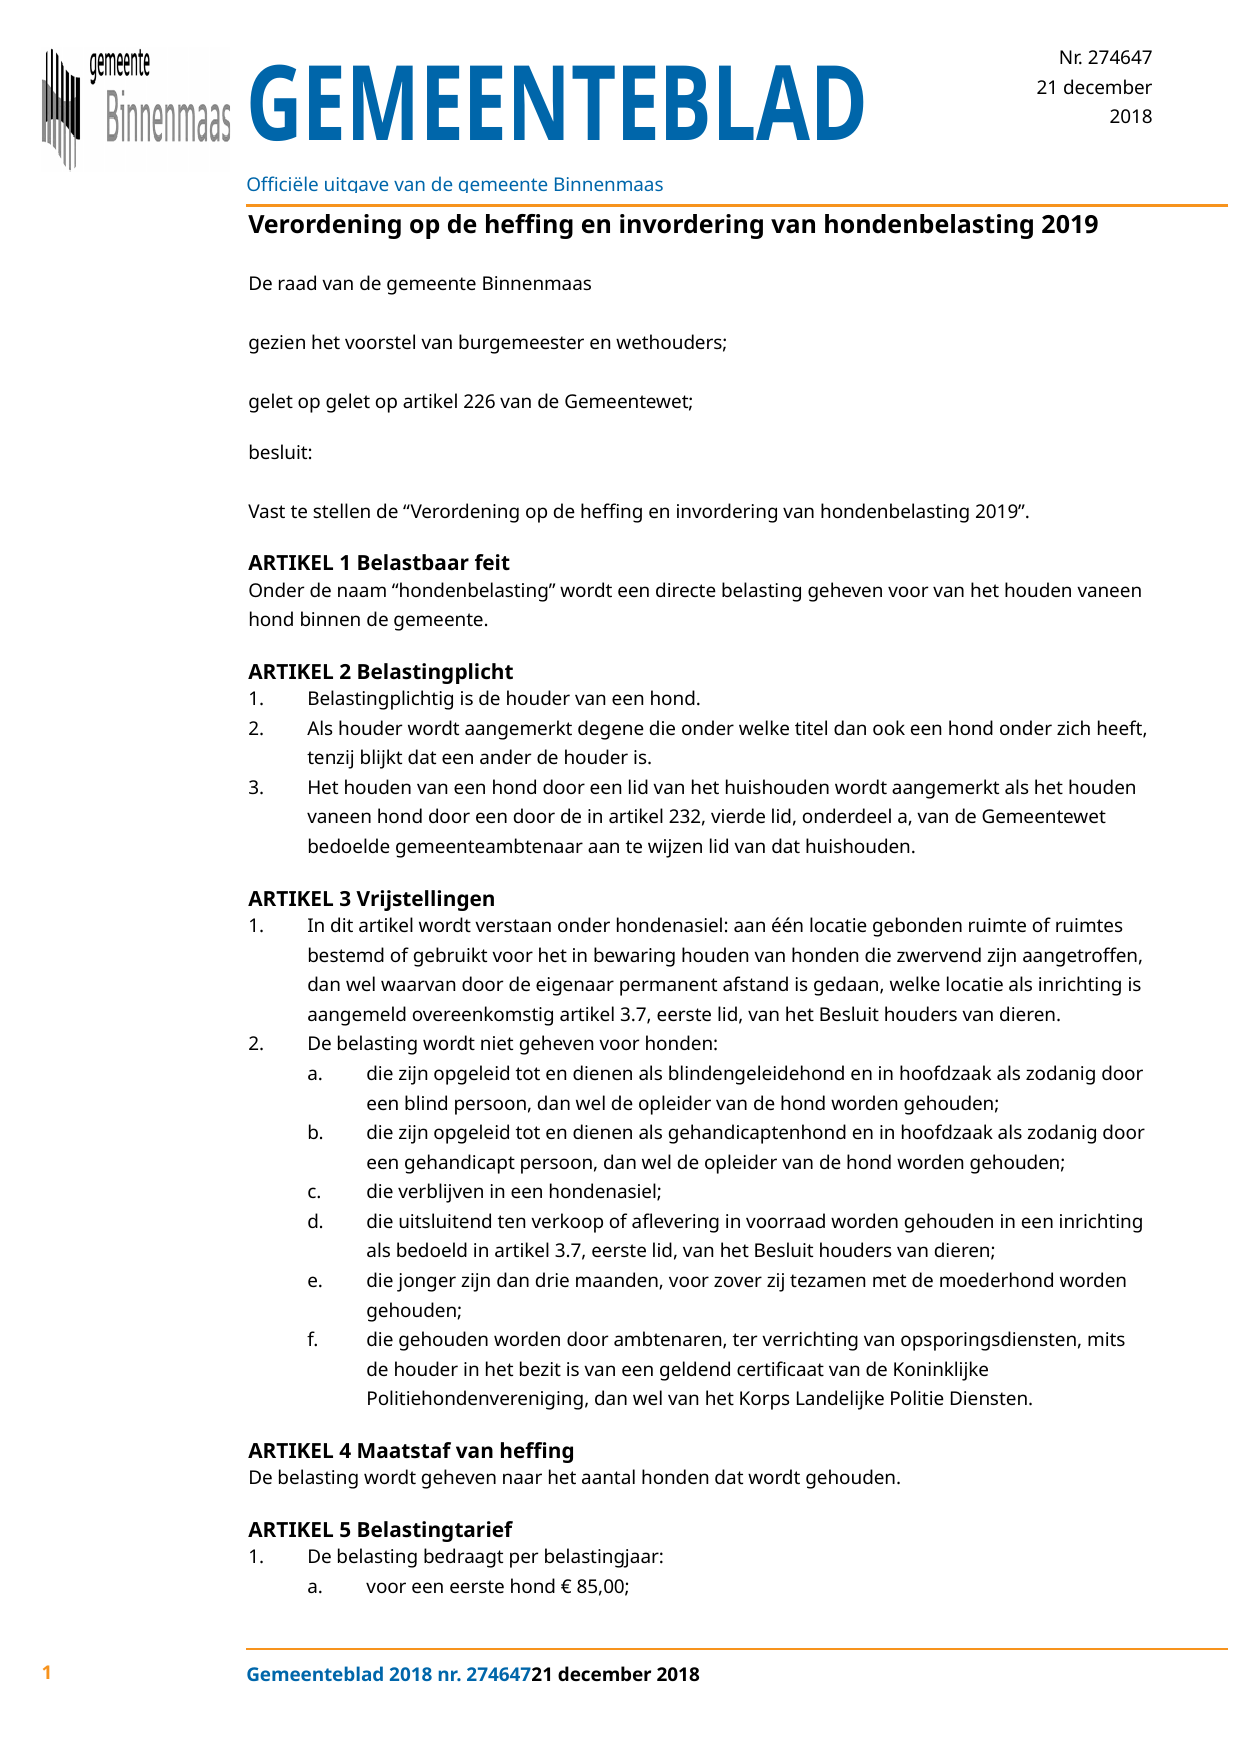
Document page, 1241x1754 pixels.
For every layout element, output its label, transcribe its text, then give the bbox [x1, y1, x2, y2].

text Verordening op de heffing en invordering van hondenbelasting 2019 [248, 207, 1152, 241]
list voor een eerste hond € 85,00; [307, 1573, 1152, 1598]
text ARTIKEL 2 Belastingplicht [248, 657, 1152, 685]
text ARTIKEL 3 Vrijstellingen [248, 884, 1152, 912]
text Vast te stellen de “Verordening op de heffing en invordering van hondenbelasting 2019”. [248, 498, 1152, 524]
text gezien het voorstel van burgemeester en wethouders; [248, 329, 1152, 355]
text ARTIKEL 5 Belastingtarief [248, 1515, 1152, 1543]
text Onder de naam “hondenbelasting” wordt een directe belasting geheven voor van het houden vaneen hond binnen de gemeente. [248, 577, 1152, 632]
text besluit: [248, 439, 1152, 465]
list De belasting wordt niet geheven voor honden: [248, 1031, 1152, 1056]
text De belasting wordt geheven naar het aantal honden dat wordt gehouden. [248, 1464, 1152, 1490]
list die gehouden worden door ambtenaren, ter verrichting van opsporingsdiensten, mits de houder in het bezit is van een geldend certificaat van de Koninklijke Politiehondenvereniging, dan wel van het Korps Landelijke Politie Diensten. [307, 1326, 1152, 1411]
list In dit artikel wordt verstaan onder hondenasiel: aan één locatie gebonden ruimte of ruimtes bestemd of gebruikt voor het in bewaring houden van honden die zwervend zijn aangetroffen, dan wel waarvan door de eigenaar permanent afstand is gedaan, welke locatie als inrichting is aangemeld overeenkomstig artikel 3.7, eerste lid, van het Besluit houders van dieren. [248, 912, 1152, 1027]
text De raad van de gemeente Binnenmaas [248, 270, 1152, 296]
picture [41, 47, 231, 172]
list Belastingplichtig is de houder van een hond. [248, 685, 1152, 711]
list De belasting bedraagt per belastingjaar: [248, 1543, 1152, 1569]
text gelet op gelet op artikel 226 van de Gemeentewet; [248, 389, 1152, 414]
list die zijn opgeleid tot en dienen als gehandicaptenhond en in hoofdzaak als zodanig door een gehandicapt persoon, dan wel de opleider van de hond worden gehouden; [307, 1119, 1152, 1174]
list die zijn opgeleid tot en dienen als blindengeleidehond en in hoofdzaak als zodanig door een blind persoon, dan wel de opleider van de hond worden gehouden; [307, 1060, 1152, 1115]
list die jonger zijn dan drie maanden, voor zover zij tezamen met de moederhond worden gehouden; [307, 1267, 1152, 1322]
text ARTIKEL 1 Belastbaar feit [248, 548, 1152, 577]
list die verblijven in een hondenasiel; [307, 1178, 1152, 1204]
list die uitsluitend ten verkoop of aflevering in voorraad worden gehouden in een inrichting als bedoeld in artikel 3.7, eerste lid, van het Besluit houders van dieren; [307, 1208, 1152, 1263]
text ARTIKEL 4 Maatstaf van heffing [248, 1436, 1152, 1464]
list Als houder wordt aangemerkt degene die onder welke titel dan ook een hond onder zich heeft, tenzij blijkt dat een ander de houder is. [248, 715, 1152, 770]
list Het houden van een hond door een lid van het huishouden wordt aangemerkt als het houden vaneen hond door een door de in artikel 232, vierde lid, onderdeel a, van de Gemeentewet bedoelde gemeenteambtenaar aan te wijzen lid van dat huishouden. [248, 774, 1152, 859]
